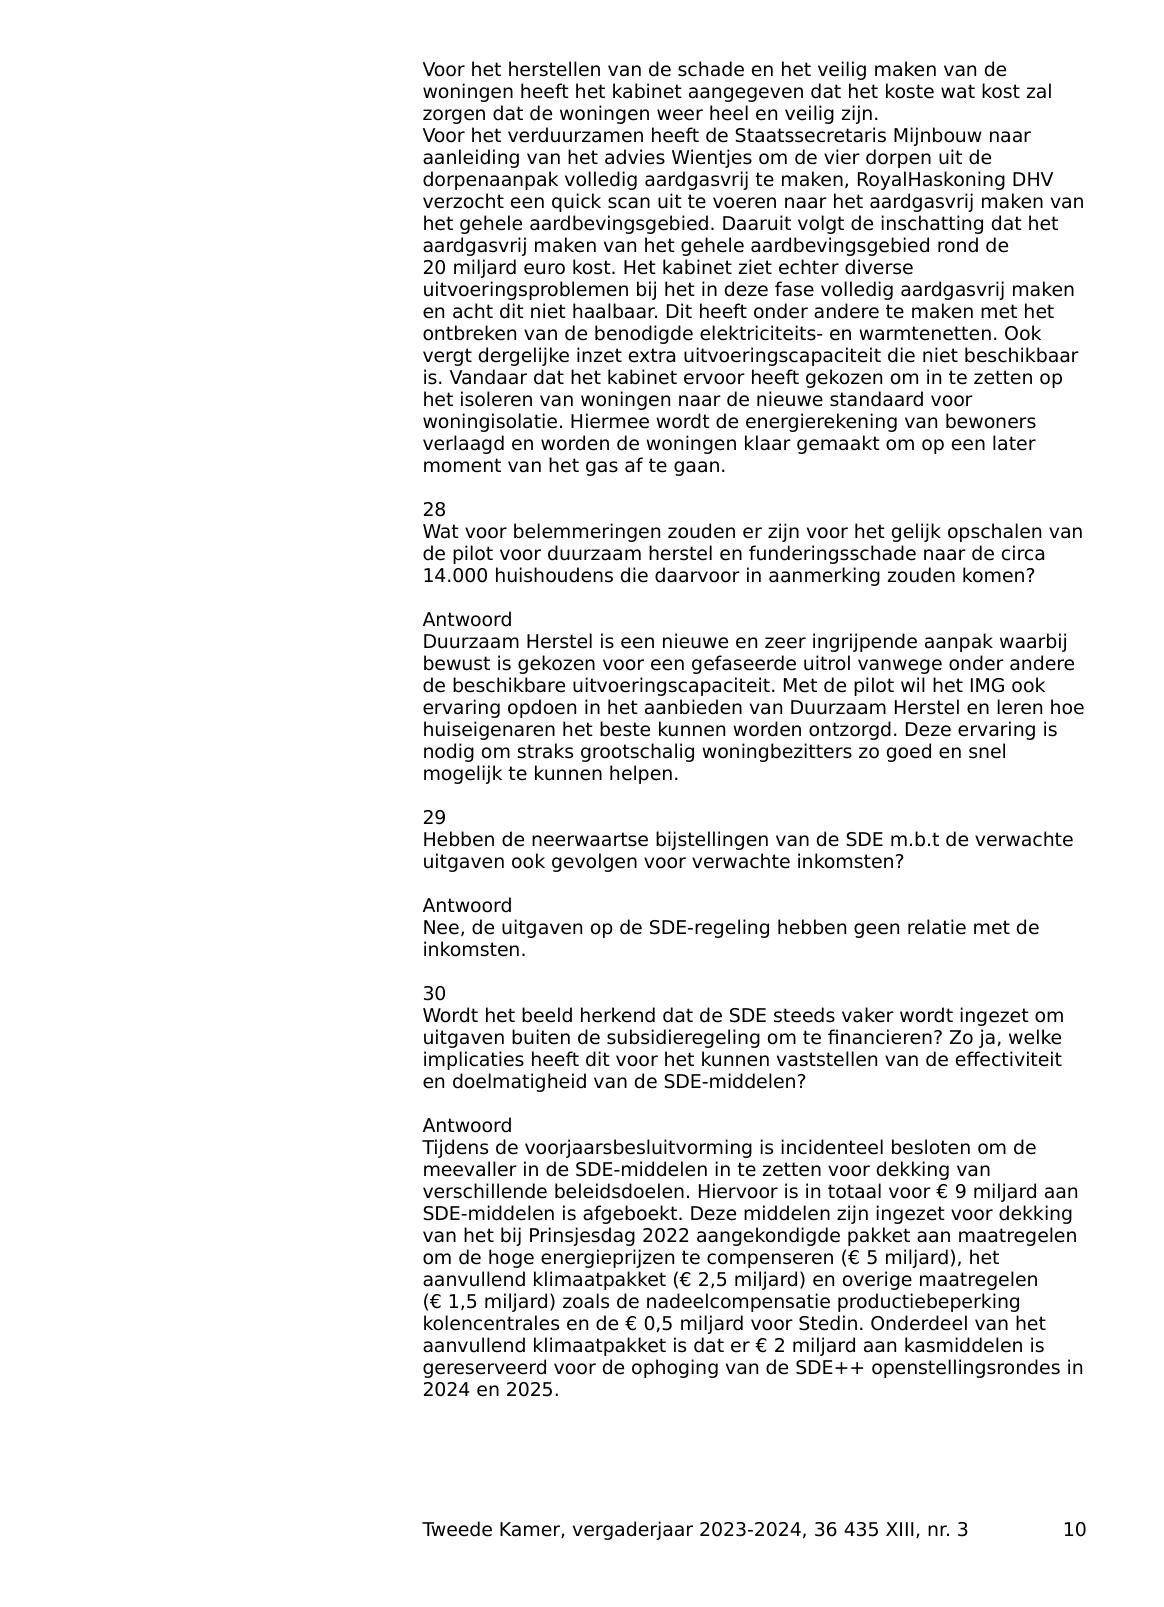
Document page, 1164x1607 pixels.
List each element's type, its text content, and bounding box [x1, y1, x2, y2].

text 30 [422, 983, 1087, 1005]
text Antwoord [422, 1115, 1087, 1137]
text Nee, de uitgaven op de SDE-regeling hebben geen relatie met de inkomsten. [422, 917, 1087, 961]
text 28 [422, 499, 1087, 521]
text Antwoord [422, 895, 1087, 917]
text 29 [422, 807, 1087, 829]
text Tijdens de voorjaarsbesluitvorming is incidenteel besloten om de meevaller in de SDE-middelen in te zetten voor dekking van verschillende beleidsdoelen. Hiervoor is in totaal voor € 9 miljard aan SDE-middelen is afgeboekt. Deze middelen zijn ingezet voor dekking van het bij Prinsjesdag 2022 aangekondigde pakket aan maatregelen om de hoge energieprijzen te compenseren (€ 5 miljard), het aanvullend klimaatpakket (€ 2,5 miljard) en overige maatregelen (€ 1,5 miljard) zoals de nadeelcompensatie productiebeperking kolencentrales en de € 0,5 miljard voor Stedin. Onderdeel van het aanvullend klimaatpakket is dat er € 2 miljard aan kasmiddelen is gereserveerd voor de ophoging van de SDE++ openstellingsrondes in 2024 en 2025. [422, 1137, 1087, 1401]
text Hebben de neerwaartse bijstellingen van de SDE m.b.t de verwachte uitgaven ook gevolgen voor verwachte inkomsten? [422, 829, 1087, 873]
text Duurzaam Herstel is een nieuwe en zeer ingrijpende aanpak waarbij bewust is gekozen voor een gefaseerde uitrol vanwege onder andere de beschikbare uitvoeringscapaciteit. Met de pilot wil het IMG ook ervaring opdoen in het aanbieden van Duurzaam Herstel en leren hoe huiseigenaren het beste kunnen worden ontzorgd. Deze ervaring is nodig om straks grootschalig woningbezitters zo goed en snel mogelijk te kunnen helpen. [422, 631, 1087, 785]
text Wordt het beeld herkend dat de SDE steeds vaker wordt ingezet om uitgaven buiten de subsidieregeling om te financieren? Zo ja, welke implicaties heeft dit voor het kunnen vaststellen van de effectiviteit en doelmatigheid van de SDE-middelen? [422, 1005, 1087, 1093]
text Voor het verduurzamen heeft de Staatssecretaris Mijnbouw naar aanleiding van het advies Wientjes om de vier dorpen uit de dorpenaanpak volledig aardgasvrij te maken, RoyalHaskoning DHV verzocht een quick scan uit te voeren naar het aardgasvrij maken van het gehele aardbevingsgebied. Daaruit volgt de inschatting dat het aardgasvrij maken van het gehele aardbevingsgebied rond de 20 miljard euro kost. Het kabinet ziet echter diverse uitvoeringsproblemen bij het in deze fase volledig aardgasvrij maken en acht dit niet haalbaar. Dit heeft onder andere te maken met het ontbreken van de benodigde elektriciteits- en warmtenetten. Ook vergt dergelijke inzet extra uitvoeringscapaciteit die niet beschikbaar is. Vandaar dat het kabinet ervoor heeft gekozen om in te zetten op het isoleren van woningen naar de nieuwe standaard voor woningisolatie. Hiermee wordt de energierekening van bewoners verlaagd en worden de woningen klaar gemaakt om op een later moment van het gas af te gaan. [422, 125, 1087, 477]
text Antwoord [422, 609, 1087, 631]
text Wat voor belemmeringen zouden er zijn voor het gelijk opschalen van de pilot voor duurzaam herstel en funderingsschade naar de circa 14.000 huishoudens die daarvoor in aanmerking zouden komen? [422, 521, 1087, 587]
text Voor het herstellen van de schade en het veilig maken van de woningen heeft het kabinet aangegeven dat het koste wat kost zal zorgen dat de woningen weer heel en veilig zijn. [422, 59, 1087, 125]
